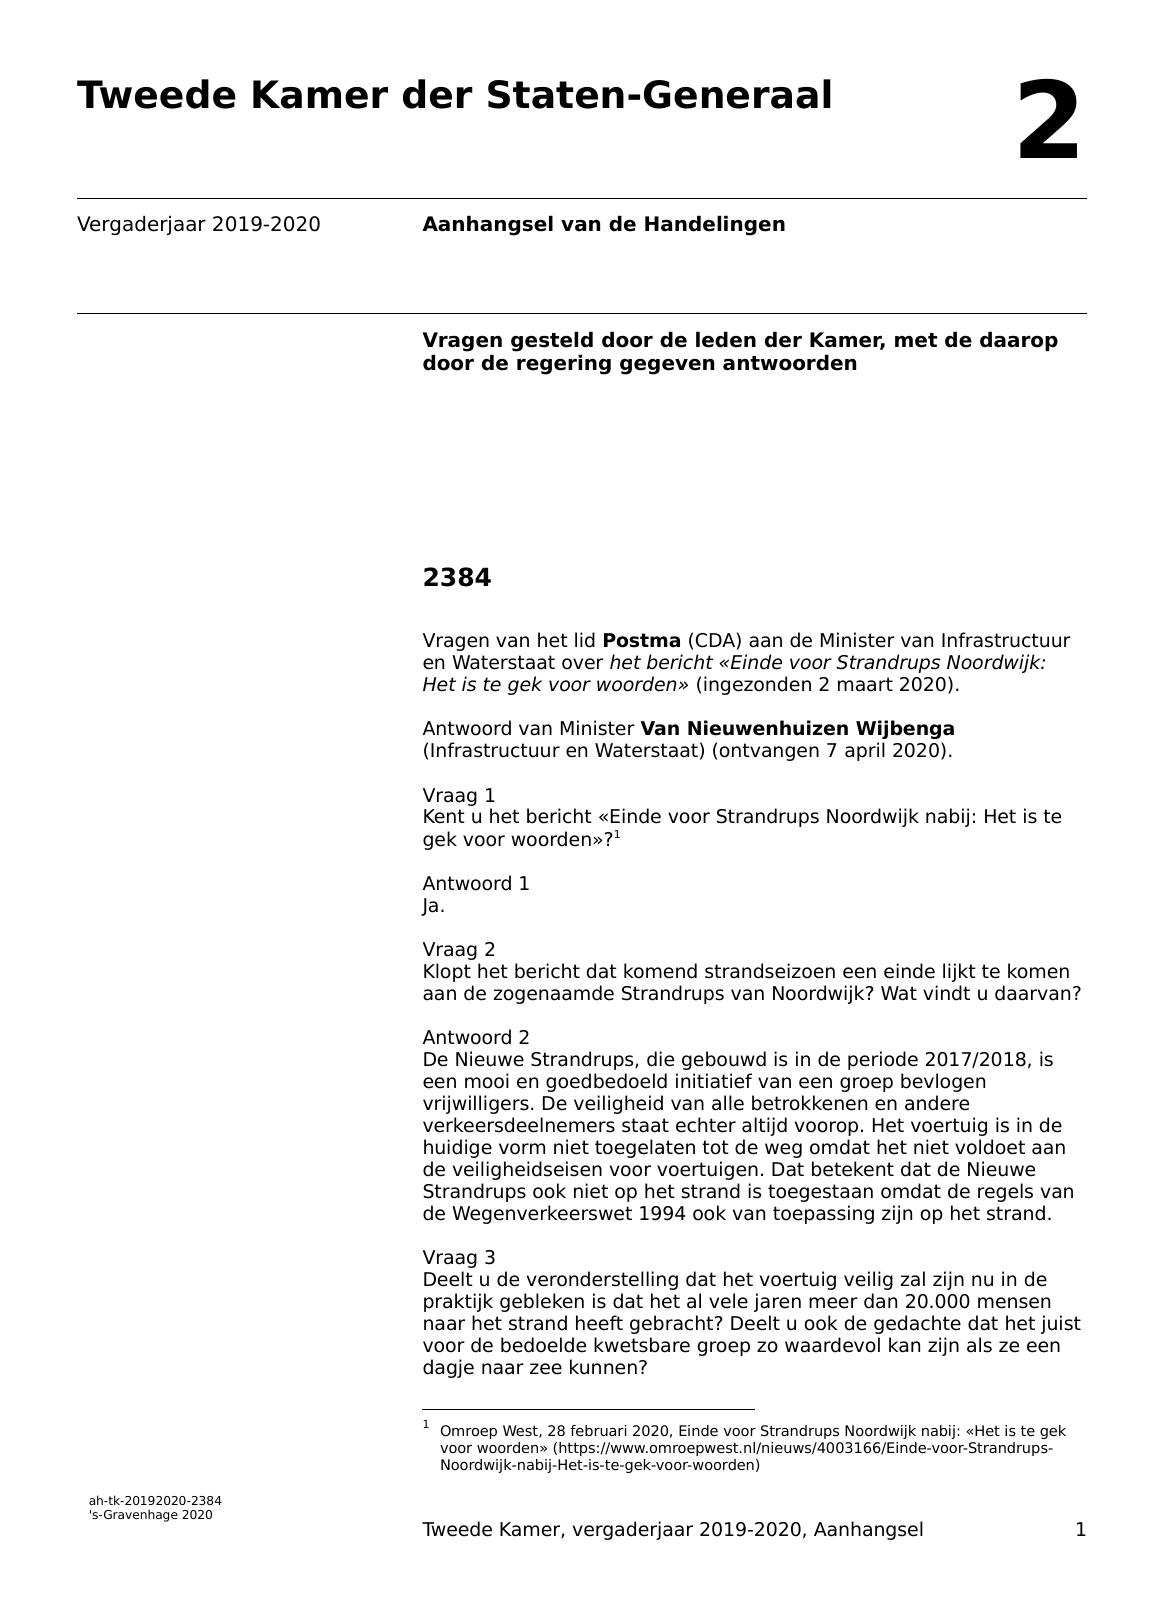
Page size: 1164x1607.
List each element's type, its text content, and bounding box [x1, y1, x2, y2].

text Vraag 3 [422, 1247, 1087, 1269]
text Antwoord van Minister Van Nieuwenhuizen Wijbenga (Infrastructuur en Waterstaat) (ontvangen 7 april 2020). [422, 718, 1087, 762]
text ah-tk-20192020-2384 [88, 1494, 323, 1508]
table_cell Vergaderjaar 2019-2020 [77, 199, 422, 313]
table_cell Vragen gesteld door de leden der Kamer, met de daarop door de regering gegeven antwoorden [422, 314, 1087, 375]
text 's-Gravenhage 2020 [88, 1508, 323, 1522]
text Vragen van het lid Postma (CDA) aan de Minister van Infrastructuur en Waterstaat over het bericht «Einde voor Strandrups Noordwijk: Het is te gek voor woorden» (ingezonden 2 maart 2020). [422, 630, 1087, 696]
text Klopt het bericht dat komend strandseizoen een einde lijkt te komen aan de zogenaamde Strandrups van Noordwijk? Wat vindt u daarvan? [422, 961, 1087, 1005]
text Vraag 1 [422, 784, 1087, 806]
text Kent u het bericht «Einde voor Strandrups Noordwijk nabij: Het is te gek voor woorden»? [422, 806, 1087, 850]
table_cell [77, 314, 422, 375]
text De Nieuwe Strandrups, die gebouwd is in de periode 2017/2018, is een mooi en goedbedoeld initiatief van een groep bevlogen vrijwilligers. De veiligheid van alle betrokkenen en andere verkeersdeelnemers staat echter altijd voorop. Het voertuig is in de huidige vorm niet toegelaten tot de weg omdat het niet voldoet aan de veiligheidseisen voor voertuigen. Dat betekent dat de Nieuwe Strandrups ook niet op het strand is toegestaan omdat de regels van de Wegenverkeerswet 1994 ook van toepassing zijn op het strand. [422, 1049, 1087, 1225]
text Antwoord 1 [422, 873, 1087, 894]
table_header 2 [886, 59, 1087, 198]
text Ja. [422, 894, 1087, 917]
table_header Tweede Kamer der Staten-Generaal [77, 59, 886, 198]
text Omroep West, 28 februari 2020, Einde voor Strandrups Noordwijk nabij: «Het is te gek voor woorden» (https://www.omroepwest.nl/nieuws/4003166/Einde-voor-Strandrups-Noordwijk-nabij-Het-is-te-gek-voor-woorden) [422, 1418, 1087, 1474]
text 2384 [422, 563, 1087, 592]
text Antwoord 2 [422, 1027, 1087, 1049]
text Vraag 2 [422, 939, 1087, 961]
text Deelt u de veronderstelling dat het voertuig veilig zal zijn nu in de praktijk gebleken is dat het al vele jaren meer dan 20.000 mensen naar het strand heeft gebracht? Deelt u ook de gedachte dat het juist voor de bedoelde kwetsbare groep zo waardevol kan zijn als ze een dagje naar zee kunnen? [422, 1269, 1087, 1379]
table_cell Aanhangsel van de Handelingen [422, 199, 1087, 313]
